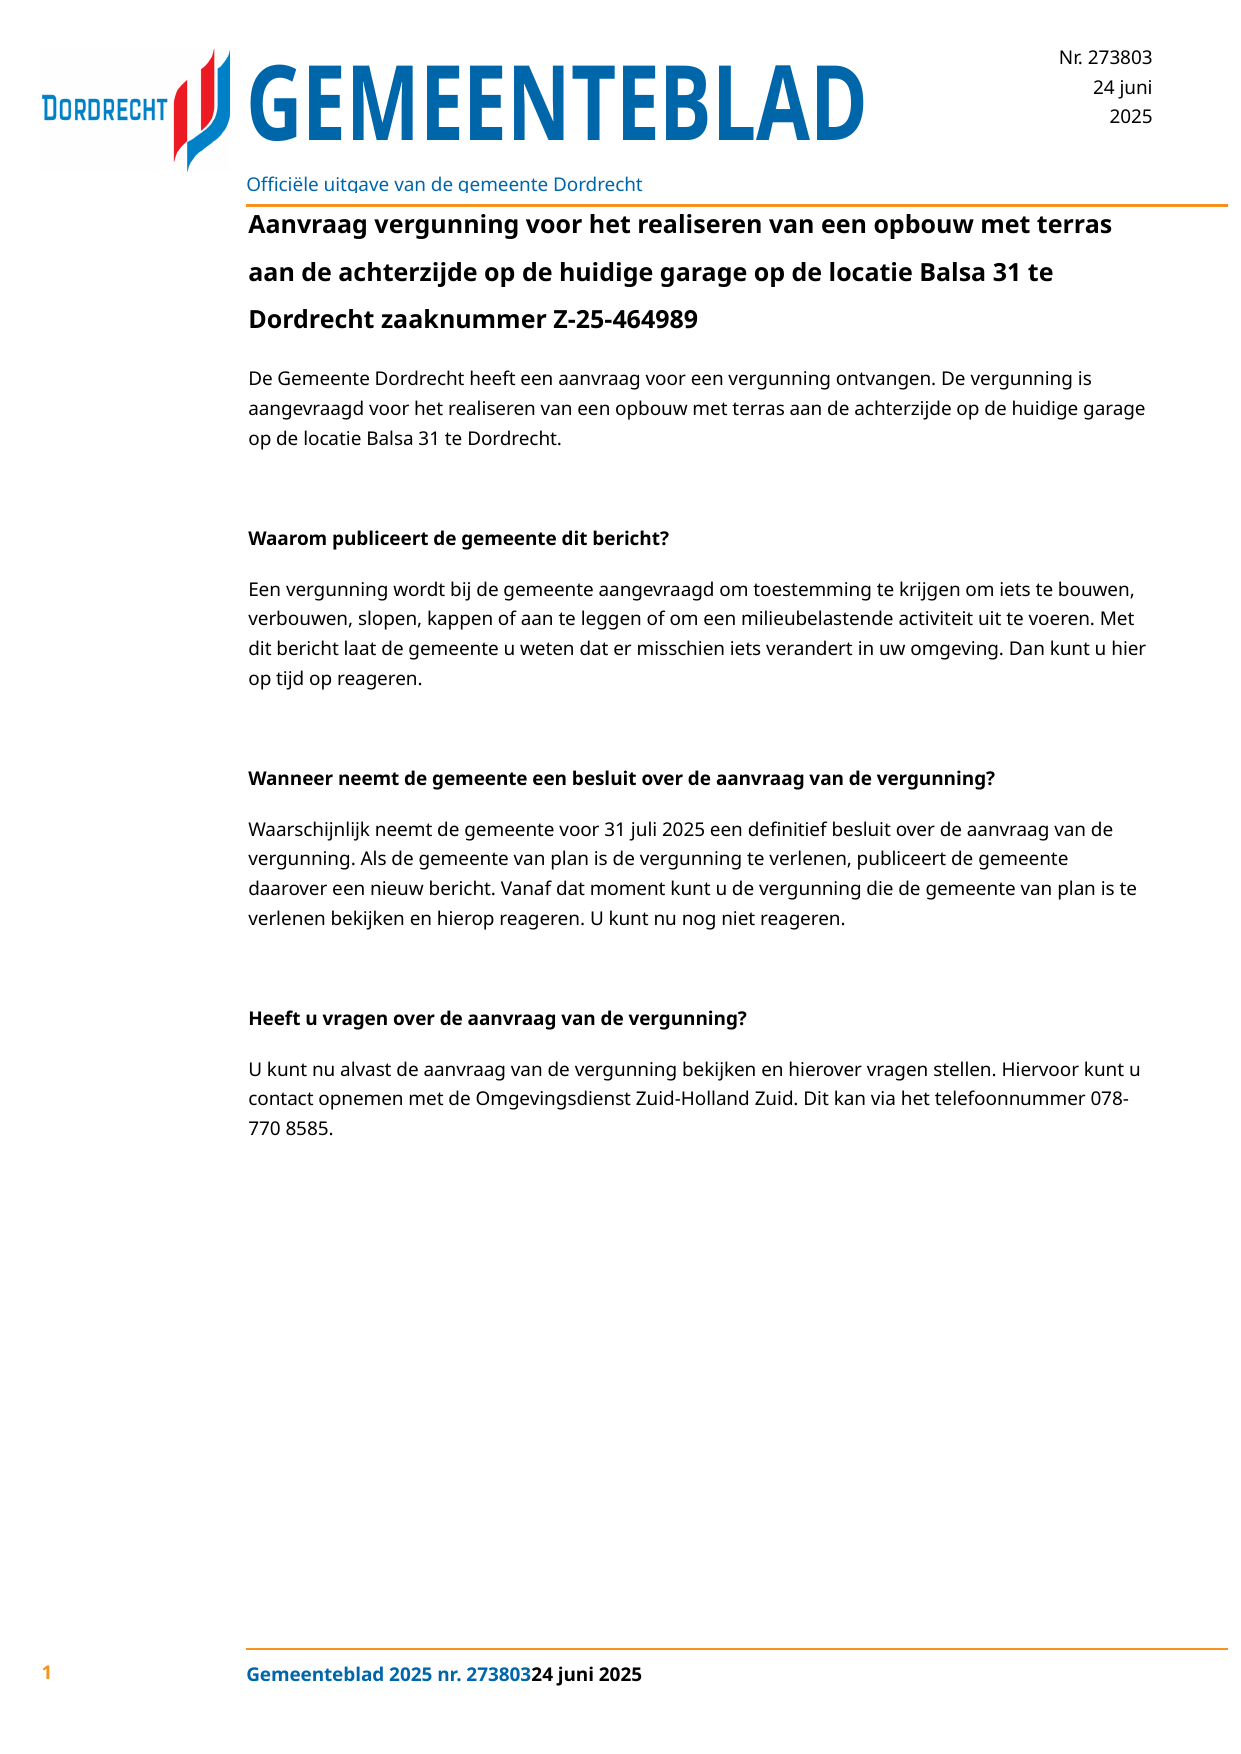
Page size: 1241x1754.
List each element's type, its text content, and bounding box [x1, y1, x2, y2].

picture [41, 47, 231, 172]
text U kunt nu alvast de aanvraag van de vergunning bekijken en hierover vragen stellen. Hiervoor kunt u contact opnemen met de Omgevingsdienst Zuid-Holland Zuid. Dit kan via het telefoonnummer 078-770 8585. [248, 1056, 1152, 1141]
text Aanvraag vergunning voor het realiseren van een opbouw met terras aan de achterzijde op de huidige garage op de locatie Balsa 31 te Dordrecht zaaknummer Z-25-464989 [248, 207, 1152, 336]
text Heeft u vragen over de aanvraag van de vergunning? [248, 1006, 1152, 1031]
text De Gemeente Dordrecht heeft een aanvraag voor een vergunning ontvangen. De vergunning is aangevraagd voor het realiseren van een opbouw met terras aan de achterzijde op de huidige garage op de locatie Balsa 31 te Dordrecht. [248, 366, 1152, 450]
text Wanneer neemt de gemeente een besluit over de aanvraag van de vergunning? [248, 766, 1152, 791]
text Een vergunning wordt bij de gemeente aangevraagd om toestemming te krijgen om iets te bouwen, verbouwen, slopen, kappen of aan te leggen of om een milieubelastende activiteit uit te voeren. Met dit bericht laat de gemeente u weten dat er misschien iets verandert in uw omgeving. Dan kunt u hier op tijd op reageren. [248, 576, 1152, 690]
text Waarschijnlijk neemt de gemeente voor 31 juli 2025 een definitief besluit over de aanvraag van de vergunning. Als de gemeente van plan is de vergunning te verlenen, publiceert de gemeente daarover een nieuw bericht. Vanaf dat moment kunt u de vergunning die de gemeente van plan is te verlenen bekijken en hierop reageren. U kunt nu nog niet reageren. [248, 816, 1152, 930]
text Waarom publiceert de gemeente dit bericht? [248, 526, 1152, 551]
